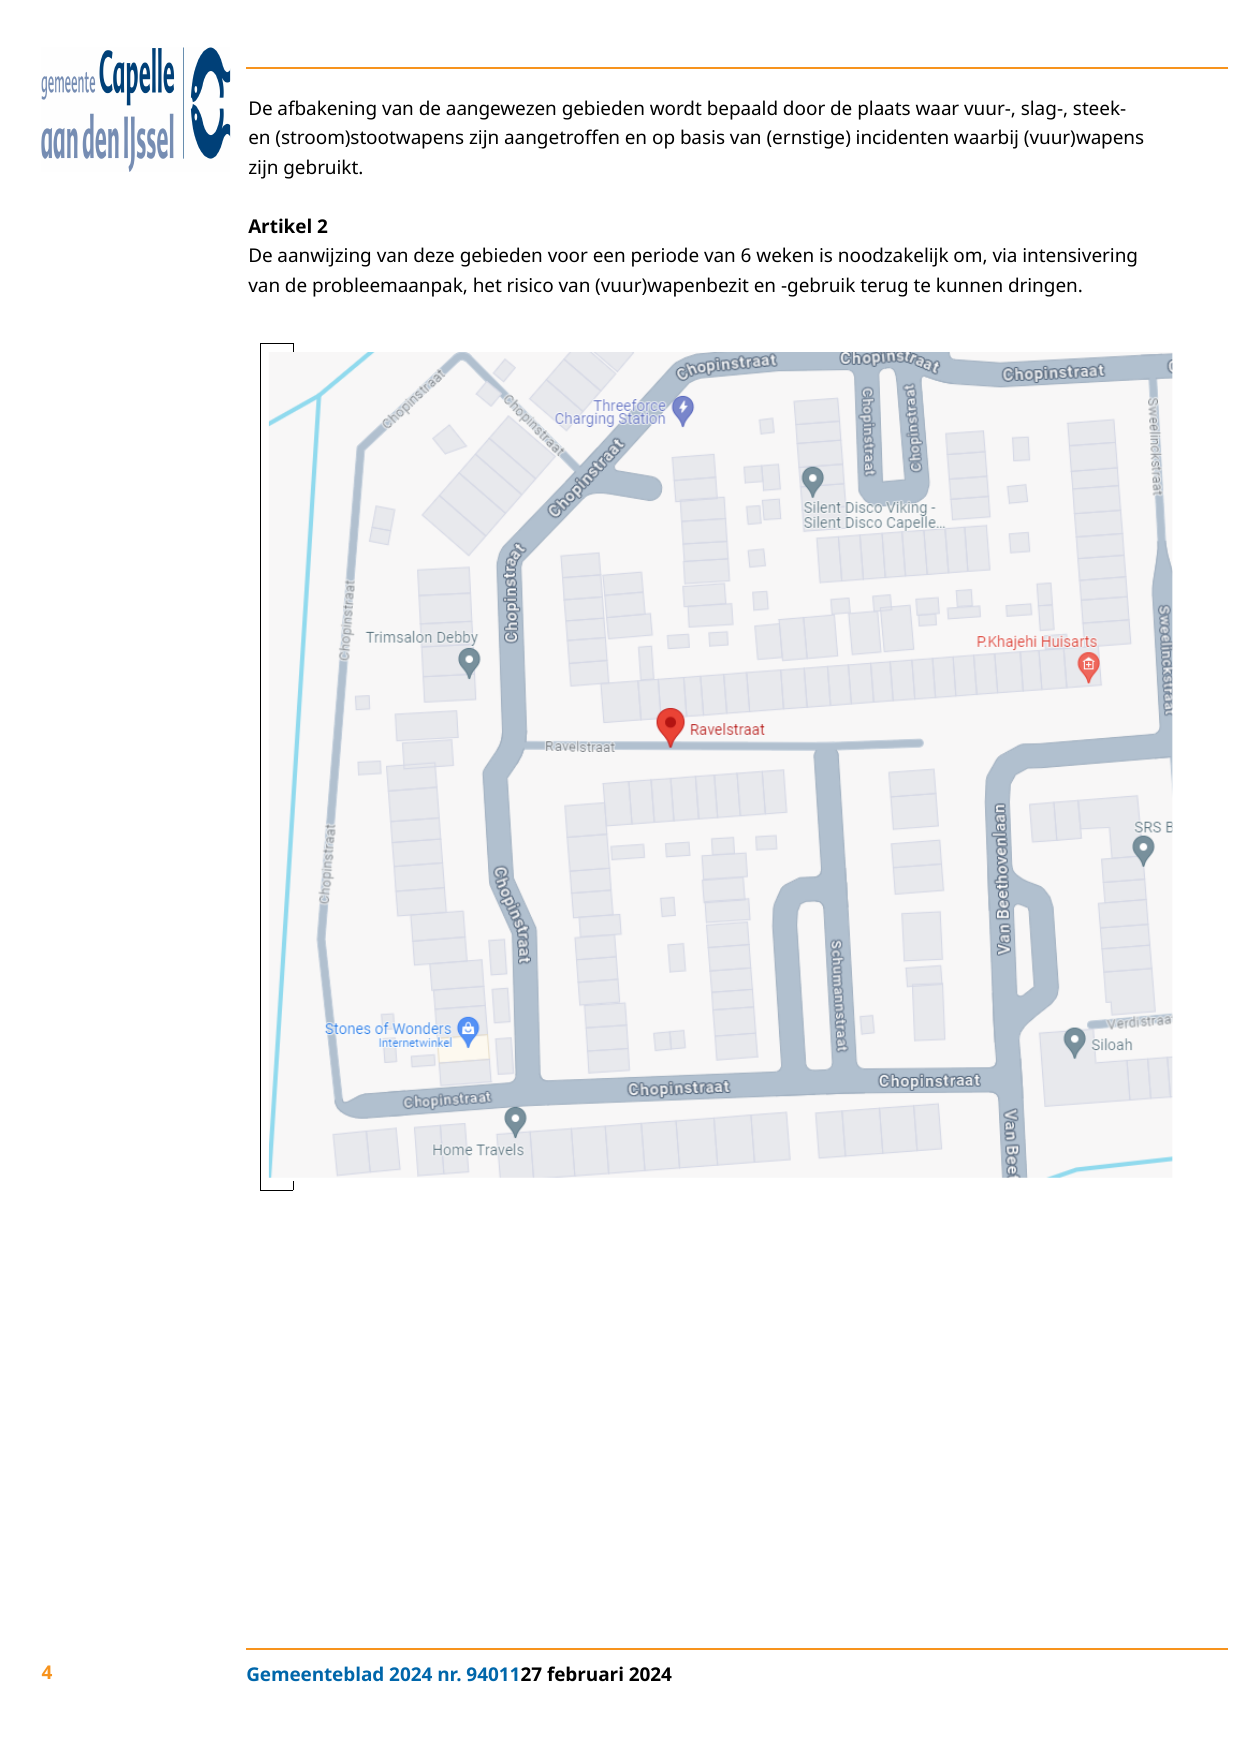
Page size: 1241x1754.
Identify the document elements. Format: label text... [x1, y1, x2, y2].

text De aanwijzing van deze gebieden voor een periode van 6 weken is noodzakelijk om, via intensivering van de probleemaanpak, het risico van (vuur)wapenbezit en -gebruik terug te kunnen dringen. [248, 243, 1152, 298]
text De afbakening van de aangewezen gebieden wordt bepaald door de plaats waar vuur-, slag-, steek- en (stroom)stootwapens zijn aangetroffen en op basis van (ernstige) incidenten waarbij (vuur)wapens zijn gebruikt. [248, 95, 1152, 180]
picture [268, 352, 1173, 1181]
picture [41, 47, 231, 172]
text Artikel 2 [248, 213, 1152, 239]
